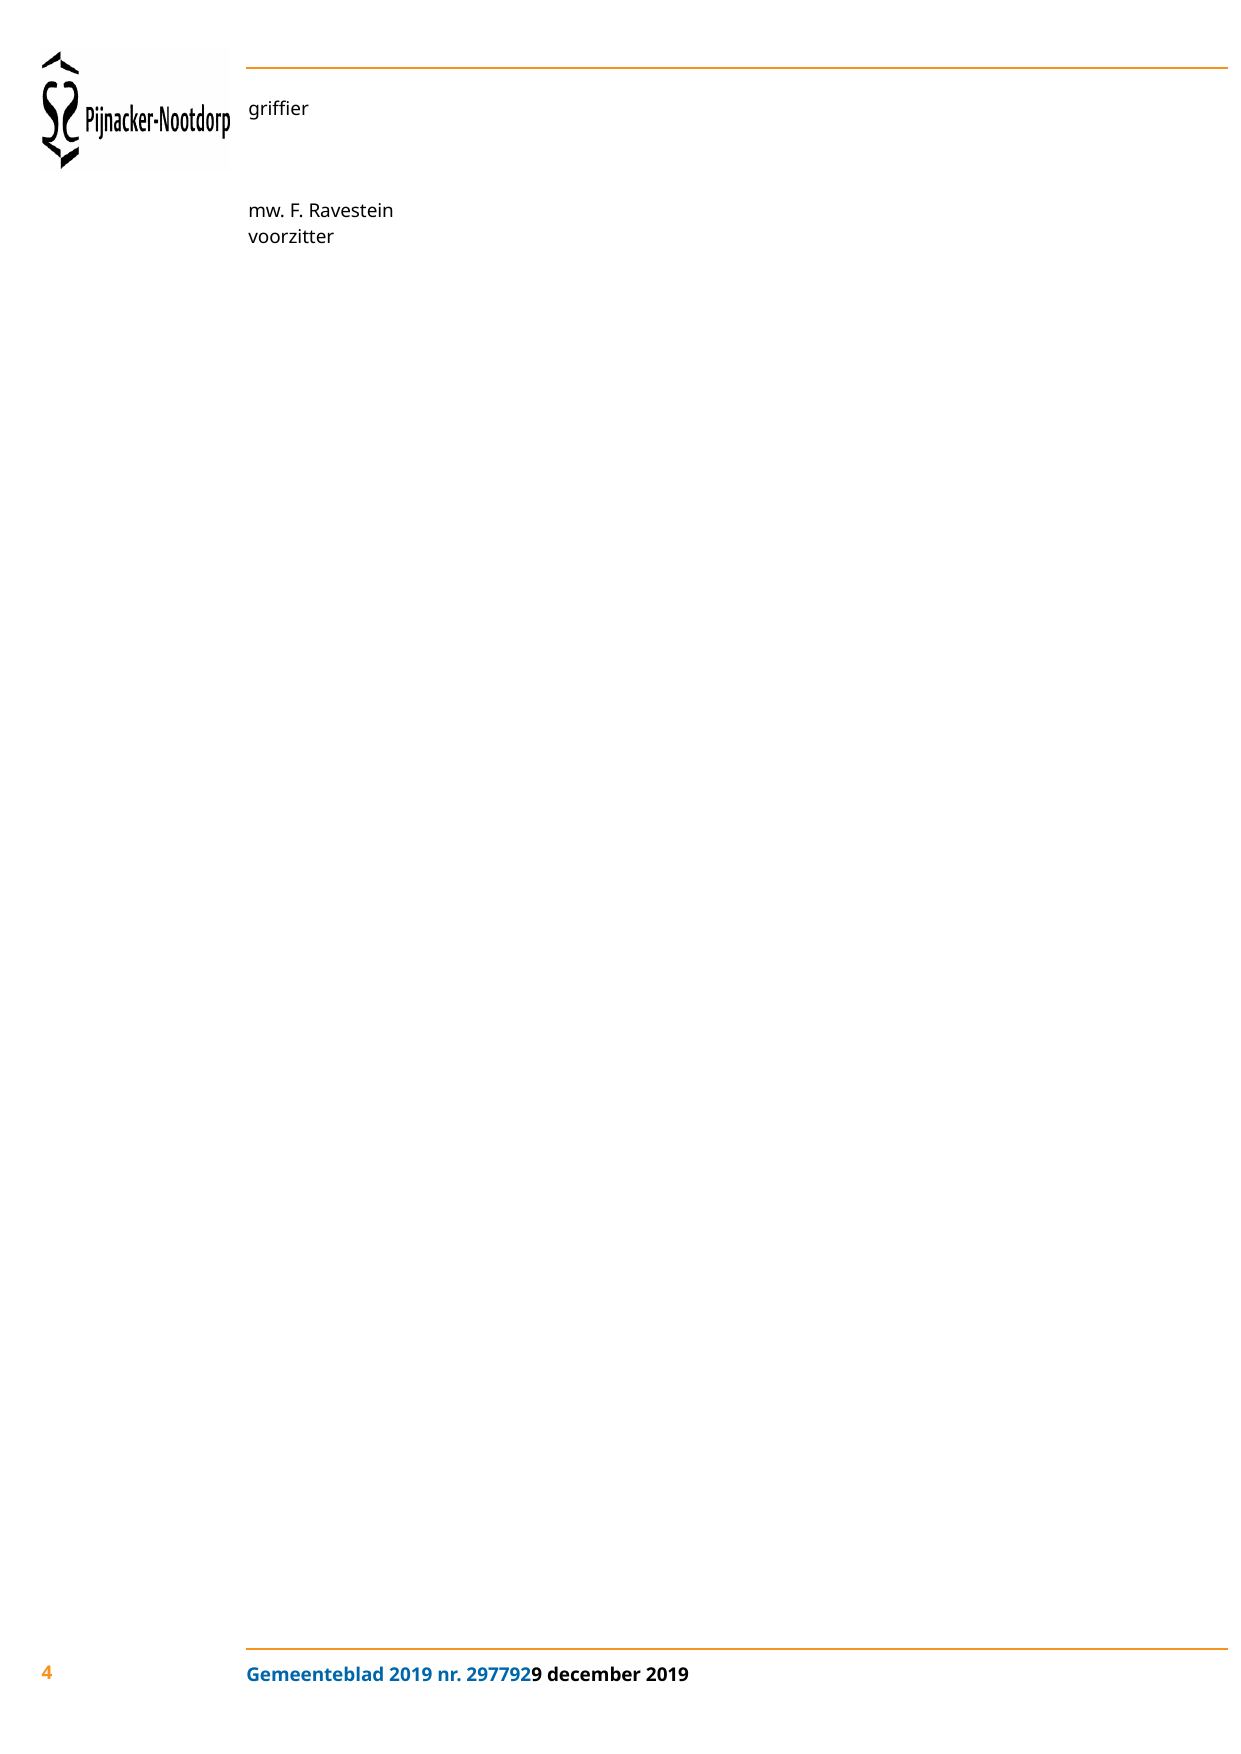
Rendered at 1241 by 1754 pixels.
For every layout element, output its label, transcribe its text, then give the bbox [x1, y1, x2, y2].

text griffier [248, 95, 1152, 121]
picture [41, 47, 231, 172]
text mw. F. Ravestein [248, 198, 1152, 223]
text voorzitter [248, 223, 1152, 249]
